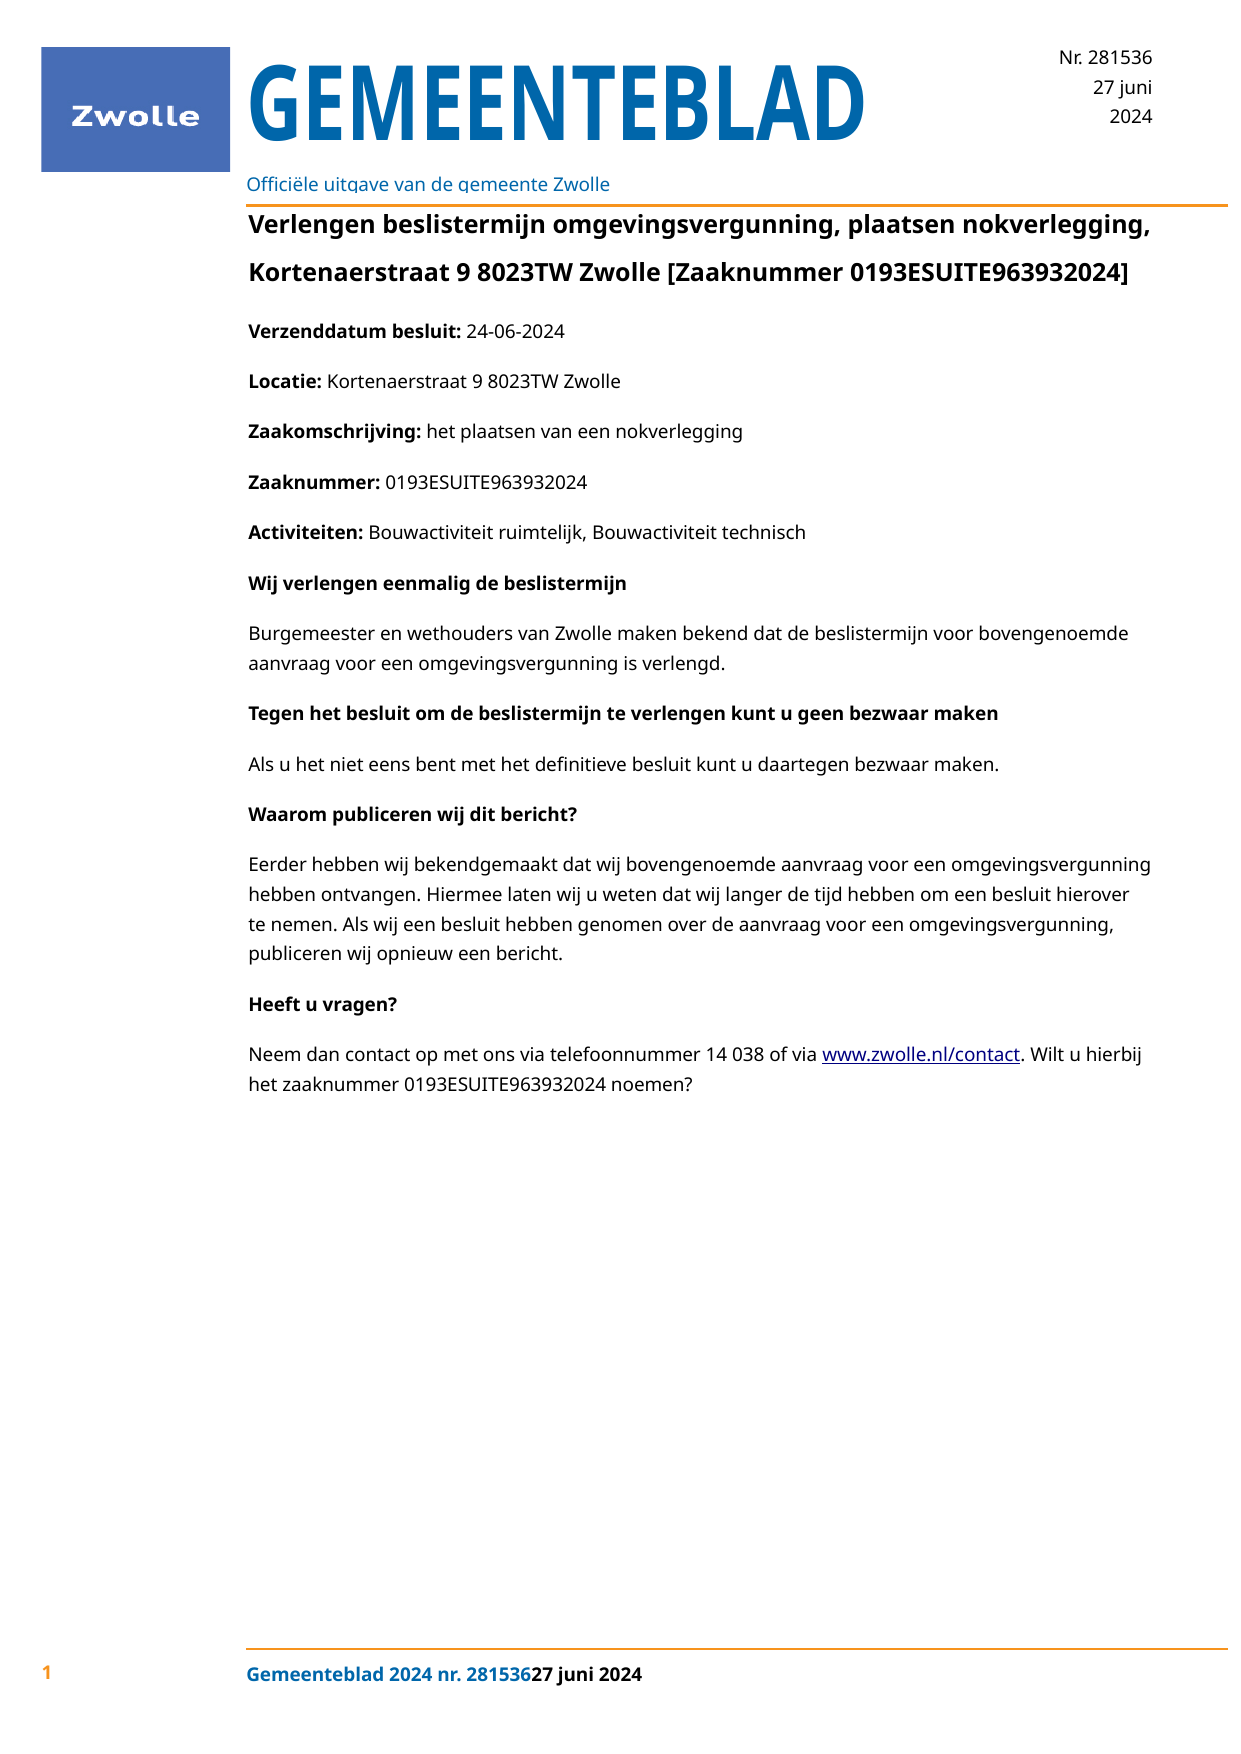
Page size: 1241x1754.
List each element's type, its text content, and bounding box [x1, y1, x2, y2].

text Zaakomschrijving: het plaatsen van een nokverlegging [248, 419, 1152, 444]
text Waarom publiceren wij dit bericht? [248, 801, 1152, 827]
text Verlengen beslistermijn omgevingsvergunning, plaatsen nokverlegging, Kortenaerstraat 9 8023TW Zwolle [Zaaknummer 0193ESUITE963932024] [248, 207, 1152, 288]
text Neem dan contact op met ons via telefoonnummer 14 038 of via www.zwolle.nl/contact. Wilt u hierbij het zaaknummer 0193ESUITE963932024 noemen? [248, 1041, 1152, 1097]
text Heeft u vragen? [248, 991, 1152, 1017]
text Burgemeester en wethouders van Zwolle maken bekend dat de beslistermijn voor bovengenoemde aanvraag voor een omgevingsvergunning is verlengd. [248, 620, 1152, 676]
text Locatie: Kortenaerstraat 9 8023TW Zwolle [248, 368, 1152, 394]
text Activiteiten: Bouwactiviteit ruimtelijk, Bouwactiviteit technisch [248, 519, 1152, 545]
text Tegen het besluit om de beslistermijn te verlengen kunt u geen bezwaar maken [248, 700, 1152, 726]
text Verzenddatum besluit: 24-06-2024 [248, 318, 1152, 344]
text Als u het niet eens bent met het definitieve besluit kunt u daartegen bezwaar maken. [248, 751, 1152, 777]
text Eerder hebben wij bekendgemaakt dat wij bovengenoemde aanvraag voor een omgevingsvergunning hebben ontvangen. Hiermee laten wij u weten dat wij langer de tijd hebben om een besluit hierover te nemen. Als wij een besluit hebben genomen over de aanvraag voor een omgevingsvergunning, publiceren wij opnieuw een bericht. [248, 852, 1152, 966]
text Zaaknummer: 0193ESUITE963932024 [248, 469, 1152, 495]
text Wij verlengen eenmalig de beslistermijn [248, 570, 1152, 596]
picture [41, 47, 231, 172]
